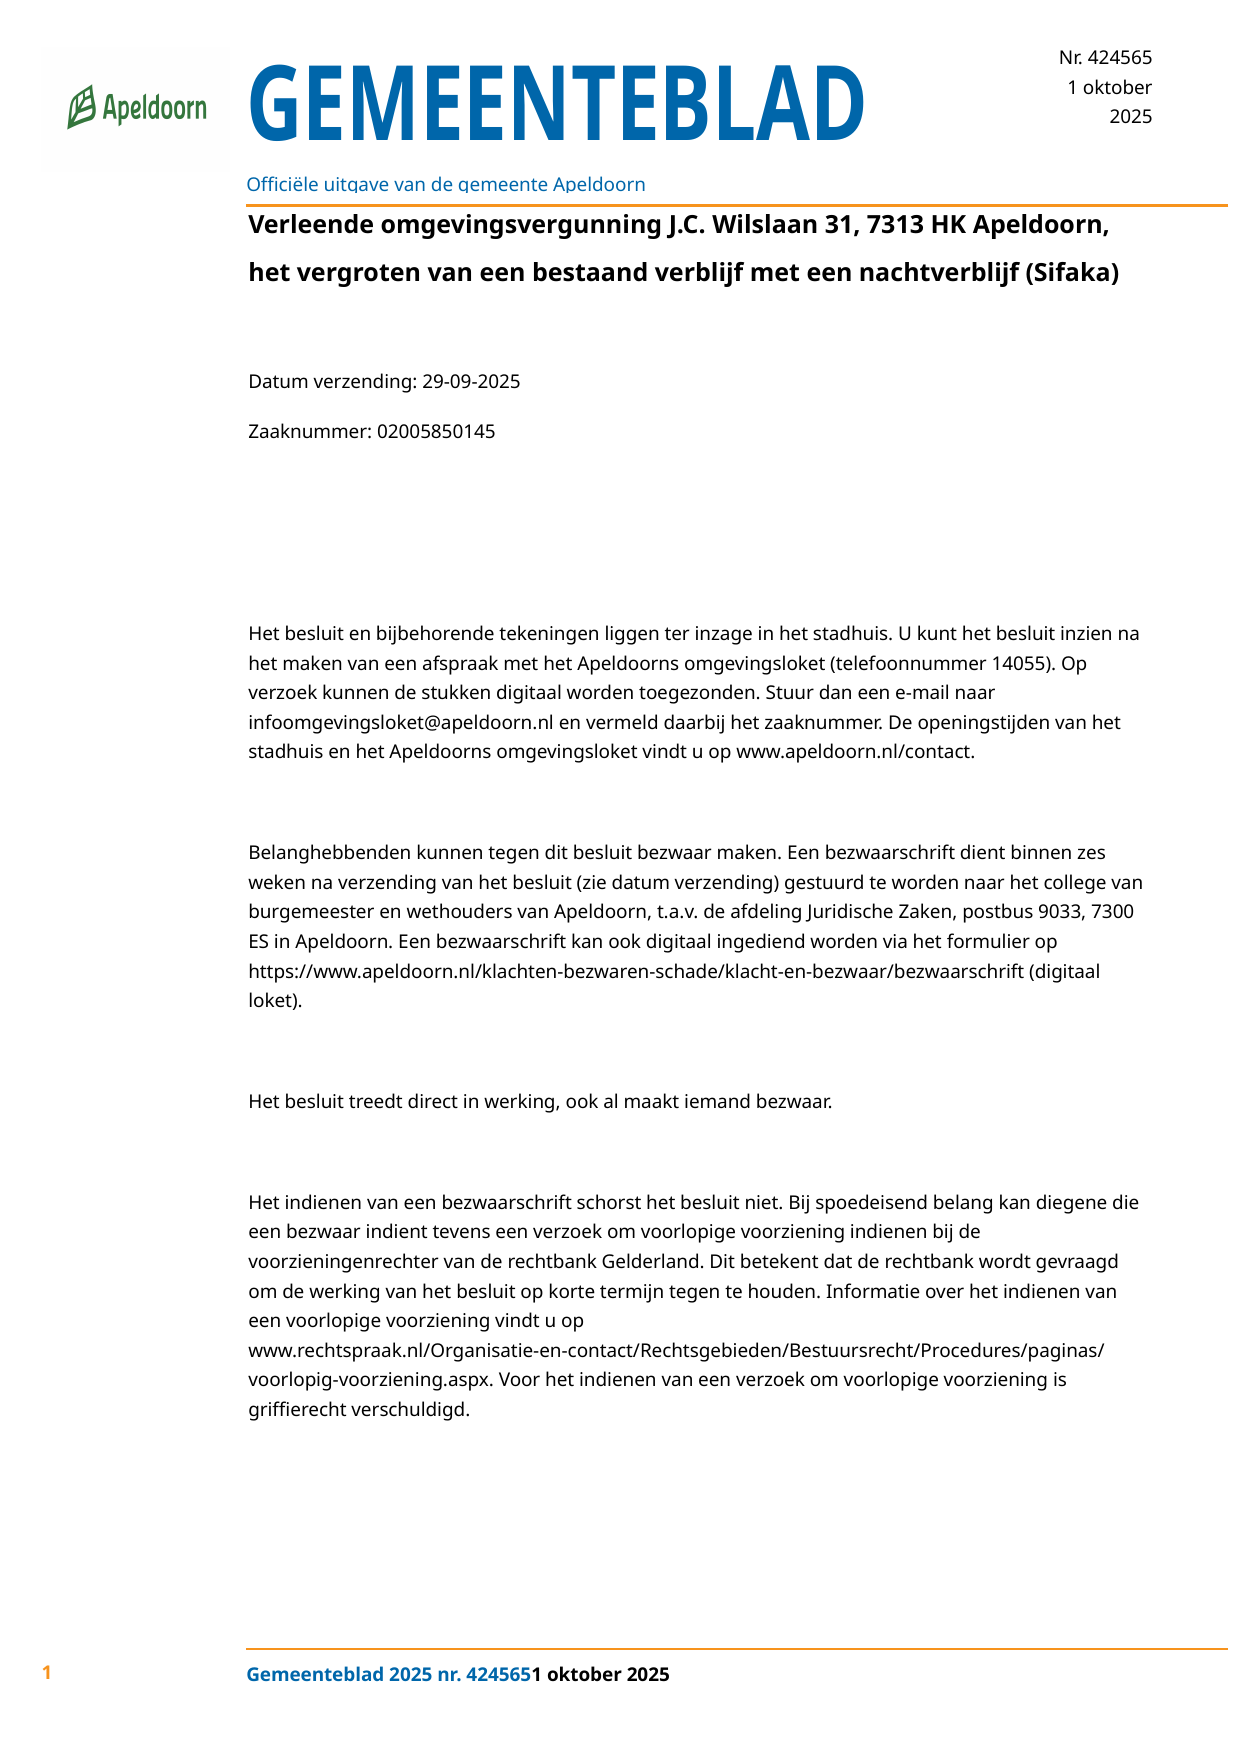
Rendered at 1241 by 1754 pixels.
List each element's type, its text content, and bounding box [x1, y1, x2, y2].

text Belanghebbenden kunnen tegen dit besluit bezwaar maken. Een bezwaarschrift dient binnen zes weken na verzending van het besluit (zie datum verzending) gestuurd te worden naar het college van burgemeester en wethouders van Apeldoorn, t.a.v. de afdeling Juridische Zaken, postbus 9033, 7300 ES in Apeldoorn. Een bezwaarschrift kan ook digitaal ingediend worden via het formulier op https://www.apeldoorn.nl/klachten-bezwaren-schade/klacht-en-bezwaar/bezwaarschrift (digitaal loket). [248, 839, 1152, 1013]
text Het indienen van een bezwaarschrift schorst het besluit niet. Bij spoedeisend belang kan diegene die een bezwaar indient tevens een verzoek om voorlopige voorziening indienen bij de voorzieningenrechter van de rechtbank Gelderland. Dit betekent dat de rechtbank wordt gevraagd om de werking van het besluit op korte termijn tegen te houden. Informatie over het indienen van een voorlopige voorziening vindt u op www.rechtspraak.nl/Organisatie-en-contact/Rechtsgebieden/Bestuursrecht/Procedures/paginas/voorlopig-voorziening.aspx. Voor het indienen van een verzoek om voorlopige voorziening is griffierecht verschuldigd. [248, 1189, 1152, 1422]
text Zaaknummer: 02005850145 [248, 419, 1152, 444]
text Het besluit treedt direct in werking, ook al maakt iemand bezwaar. [248, 1088, 1152, 1114]
text Het besluit en bijbehorende tekeningen liggen ter inzage in het stadhuis. U kunt het besluit inzien na het maken van een afspraak met het Apeldoorns omgevingsloket (telefoonnummer 14055). Op verzoek kunnen de stukken digitaal worden toegezonden. Stuur dan een e-mail naar infoomgevingsloket@apeldoorn.nl en vermeld daarbij het zaaknummer. De openingstijden van het stadhuis en het Apeldoorns omgevingsloket vindt u op www.apeldoorn.nl/contact. [248, 620, 1152, 764]
picture [41, 47, 231, 172]
text Datum verzending: 29-09-2025 [248, 368, 1152, 394]
text Verleende omgevingsvergunning J.C. Wilslaan 31, 7313 HK Apeldoorn, het vergroten van een bestaand verblijf met een nachtverblijf (Sifaka) [248, 207, 1152, 288]
